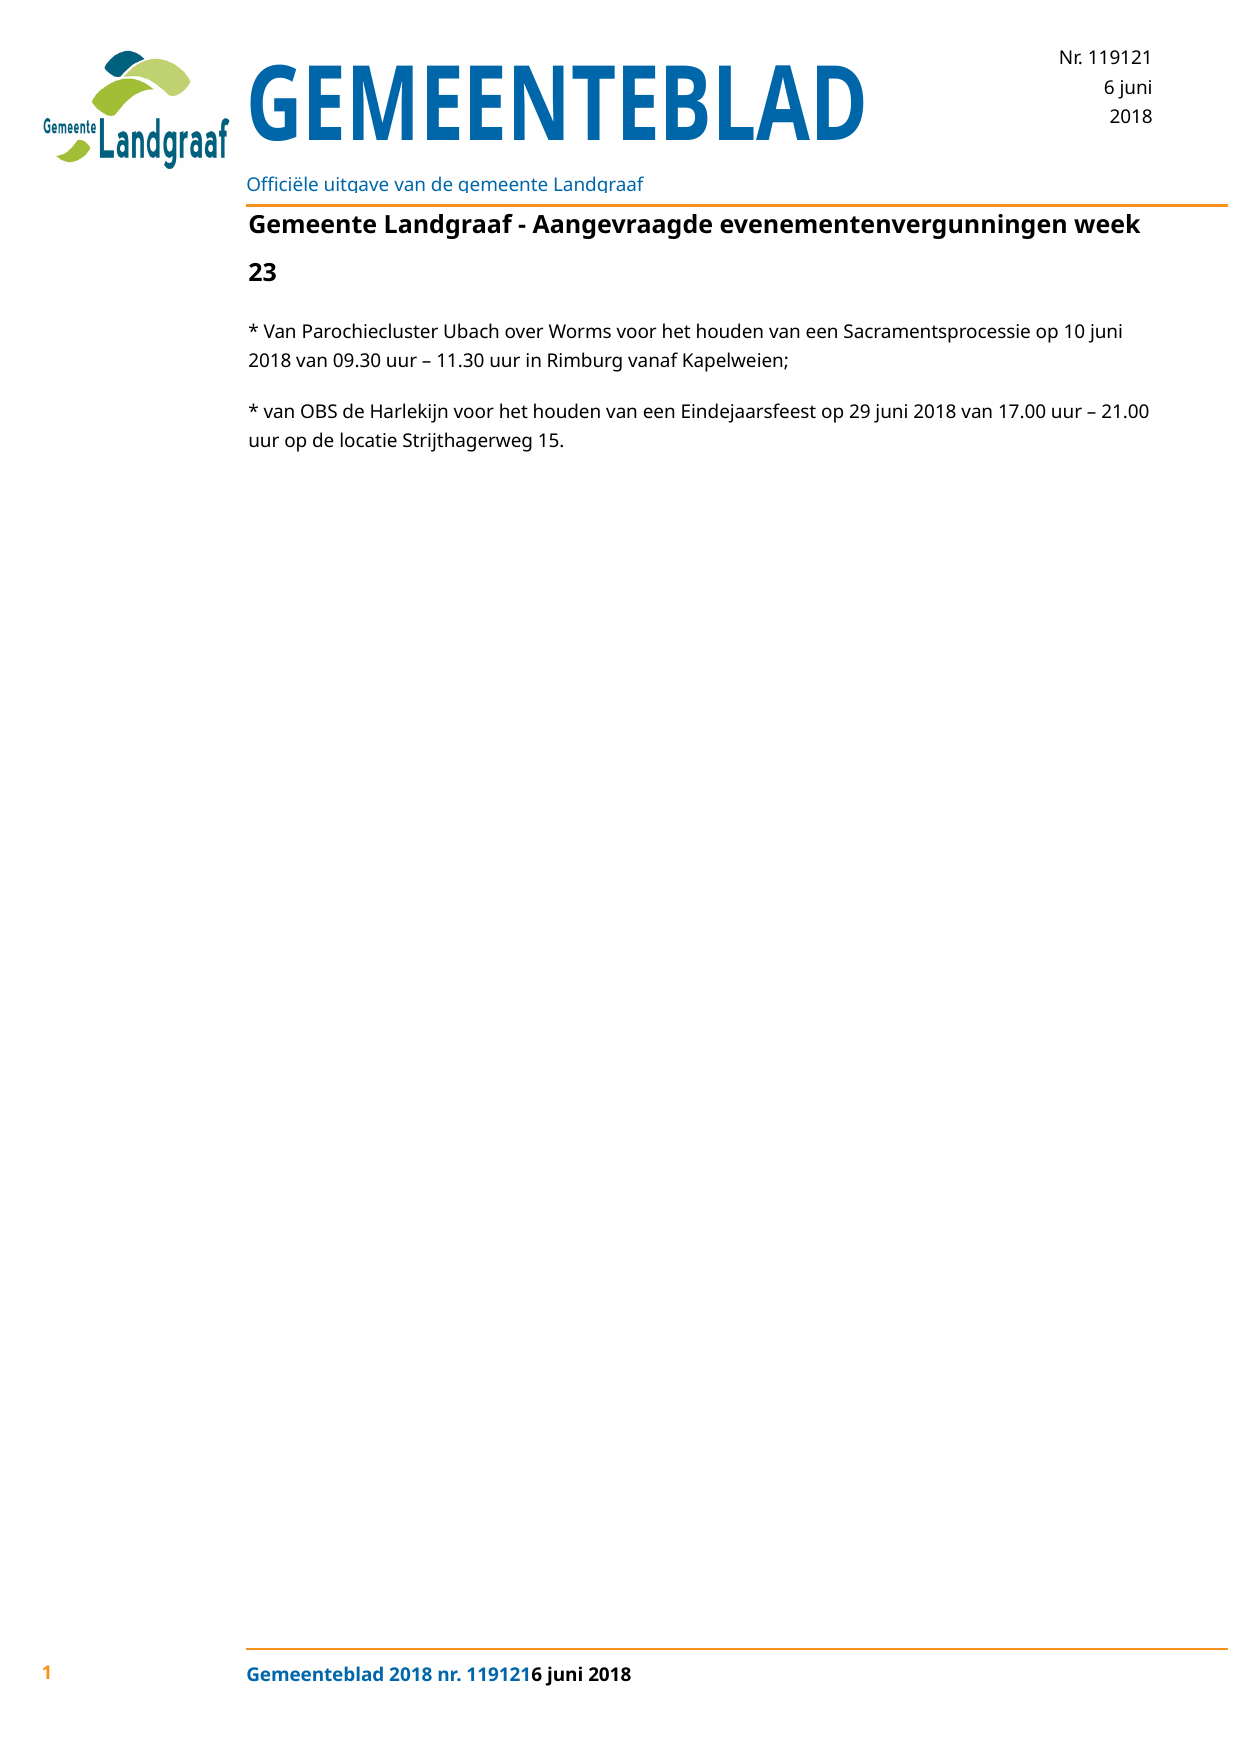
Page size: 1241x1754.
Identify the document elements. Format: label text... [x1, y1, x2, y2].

text * van OBS de Harlekijn voor het houden van een Eindejaarsfeest op 29 juni 2018 van 17.00 uur – 21.00 uur op de locatie Strijthagerweg 15. [248, 398, 1152, 453]
text * Van Parochiecluster Ubach over Worms voor het houden van een Sacramentsprocessie op 10 juni 2018 van 09.30 uur – 11.30 uur in Rimburg vanaf Kapelweien; [248, 318, 1152, 373]
text Gemeente Landgraaf - Aangevraagde evenementenvergunningen week 23 [248, 207, 1152, 288]
picture [41, 47, 231, 172]
